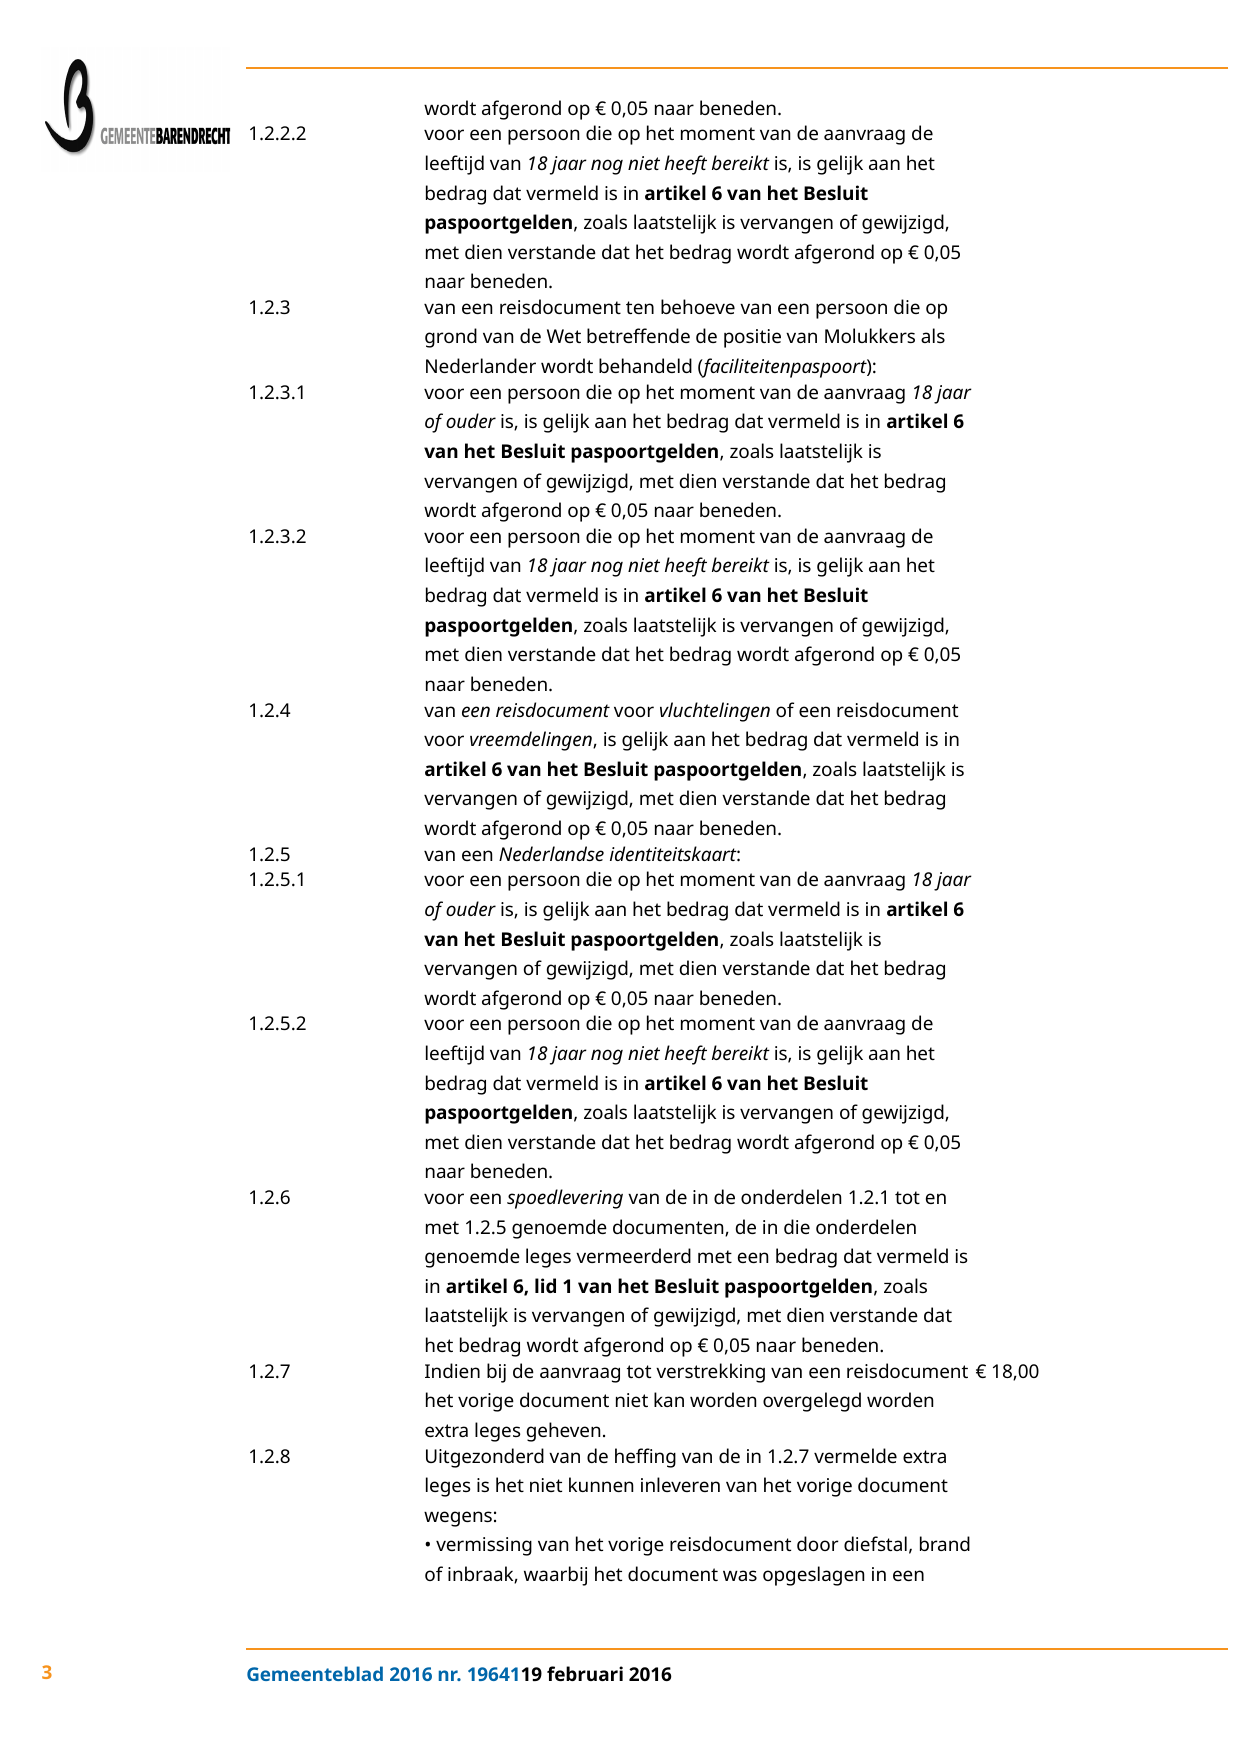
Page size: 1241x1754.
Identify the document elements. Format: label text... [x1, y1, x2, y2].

table_cell voor een persoon die op het moment van de aanvraag de leeftijd van 18 jaar nog niet heeft bereikt is, is gelijk aan het bedrag dat vermeld is in artikel 6 van het Besluit paspoortgelden, zoals laatstelijk is vervangen of gewijzigd, met dien verstande dat het bedrag wordt afgerond op € 0,05 naar beneden. [424, 523, 975, 697]
table_cell [975, 841, 1152, 867]
table_cell voor een persoon die op het moment van de aanvraag de leeftijd van 18 jaar nog niet heeft bereikt is, is gelijk aan het bedrag dat vermeld is in artikel 6 van het Besluit paspoortgelden, zoals laatstelijk is vervangen of gewijzigd, met dien verstande dat het bedrag wordt afgerond op € 0,05 naar beneden. [424, 1011, 975, 1184]
table_cell voor een persoon die op het moment van de aanvraag 18 jaar of ouder is, is gelijk aan het bedrag dat vermeld is in artikel 6 van het Besluit paspoortgelden, zoals laatstelijk is vervangen of gewijzigd, met dien verstande dat het bedrag wordt afgerond op € 0,05 naar beneden. [424, 379, 975, 523]
table_cell voor een persoon die op het moment van de aanvraag 18 jaar of ouder is, is gelijk aan het bedrag dat vermeld is in artikel 6 van het Besluit paspoortgelden, zoals laatstelijk is vervangen of gewijzigd, met dien verstande dat het bedrag wordt afgerond op € 0,05 naar beneden. [424, 867, 975, 1011]
table_cell 1.2.5.2 [248, 1011, 424, 1184]
table_cell [975, 1443, 1152, 1587]
table_cell van een reisdocument voor vluchtelingen of een reisdocument voor vreemdelingen, is gelijk aan het bedrag dat vermeld is in artikel 6 van het Besluit paspoortgelden, zoals laatstelijk is vervangen of gewijzigd, met dien verstande dat het bedrag wordt afgerond op € 0,05 naar beneden. [424, 697, 975, 841]
table_cell [975, 697, 1152, 841]
table_cell [975, 867, 1152, 1011]
table_cell 1.2.4 [248, 697, 424, 841]
table_cell € 18,00 [975, 1358, 1152, 1443]
table_cell van een reisdocument ten behoeve van een persoon die op grond van de Wet betreffende de positie van Molukkers als Nederlander wordt behandeld (faciliteitenpaspoort): [424, 294, 975, 379]
table_cell 1.2.5 [248, 841, 424, 867]
table_cell 1.2.3.2 [248, 523, 424, 697]
table_cell 1.2.8 [248, 1443, 424, 1587]
table_cell voor een spoedlevering van de in de onderdelen 1.2.1 tot en met 1.2.5 genoemde documenten, de in die onderdelen genoemde leges vermeerderd met een bedrag dat vermeld is in artikel 6, lid 1 van het Besluit paspoortgelden, zoals laatstelijk is vervangen of gewijzigd, met dien verstande dat het bedrag wordt afgerond op € 0,05 naar beneden. [424, 1184, 975, 1358]
table_cell [975, 1011, 1152, 1184]
table_cell 1.2.3 [248, 294, 424, 379]
table_cell 1.2.3.1 [248, 379, 424, 523]
table_cell van een Nederlandse identiteitskaart: [424, 841, 975, 867]
table_cell voor een persoon die op het moment van de aanvraag de leeftijd van 18 jaar nog niet heeft bereikt is, is gelijk aan het bedrag dat vermeld is in artikel 6 van het Besluit paspoortgelden, zoals laatstelijk is vervangen of gewijzigd, met dien verstande dat het bedrag wordt afgerond op € 0,05 naar beneden. [424, 121, 975, 294]
table_cell Indien bij de aanvraag tot verstrekking van een reisdocument het vorige document niet kan worden overgelegd worden extra leges geheven. [424, 1358, 975, 1443]
table_cell 1.2.6 [248, 1184, 424, 1358]
table_cell [248, 95, 424, 121]
table_cell Uitgezonderd van de heffing van de in 1.2.7 vermelde extra leges is het niet kunnen inleveren van het vorige document wegens: • vermissing van het vorige reisdocument door diefstal, brand of inbraak, waarbij het document was opgeslagen in een [424, 1443, 975, 1587]
table_cell [975, 294, 1152, 379]
table_cell [975, 379, 1152, 523]
picture [41, 47, 231, 172]
table_cell 1.2.5.1 [248, 867, 424, 1011]
table_cell 1.2.7 [248, 1358, 424, 1443]
table_cell 1.2.2.2 [248, 121, 424, 294]
table_cell [975, 523, 1152, 697]
table_cell [975, 95, 1152, 121]
table_cell wordt afgerond op € 0,05 naar beneden. [424, 95, 975, 121]
table_cell [975, 121, 1152, 294]
table_cell [975, 1184, 1152, 1358]
